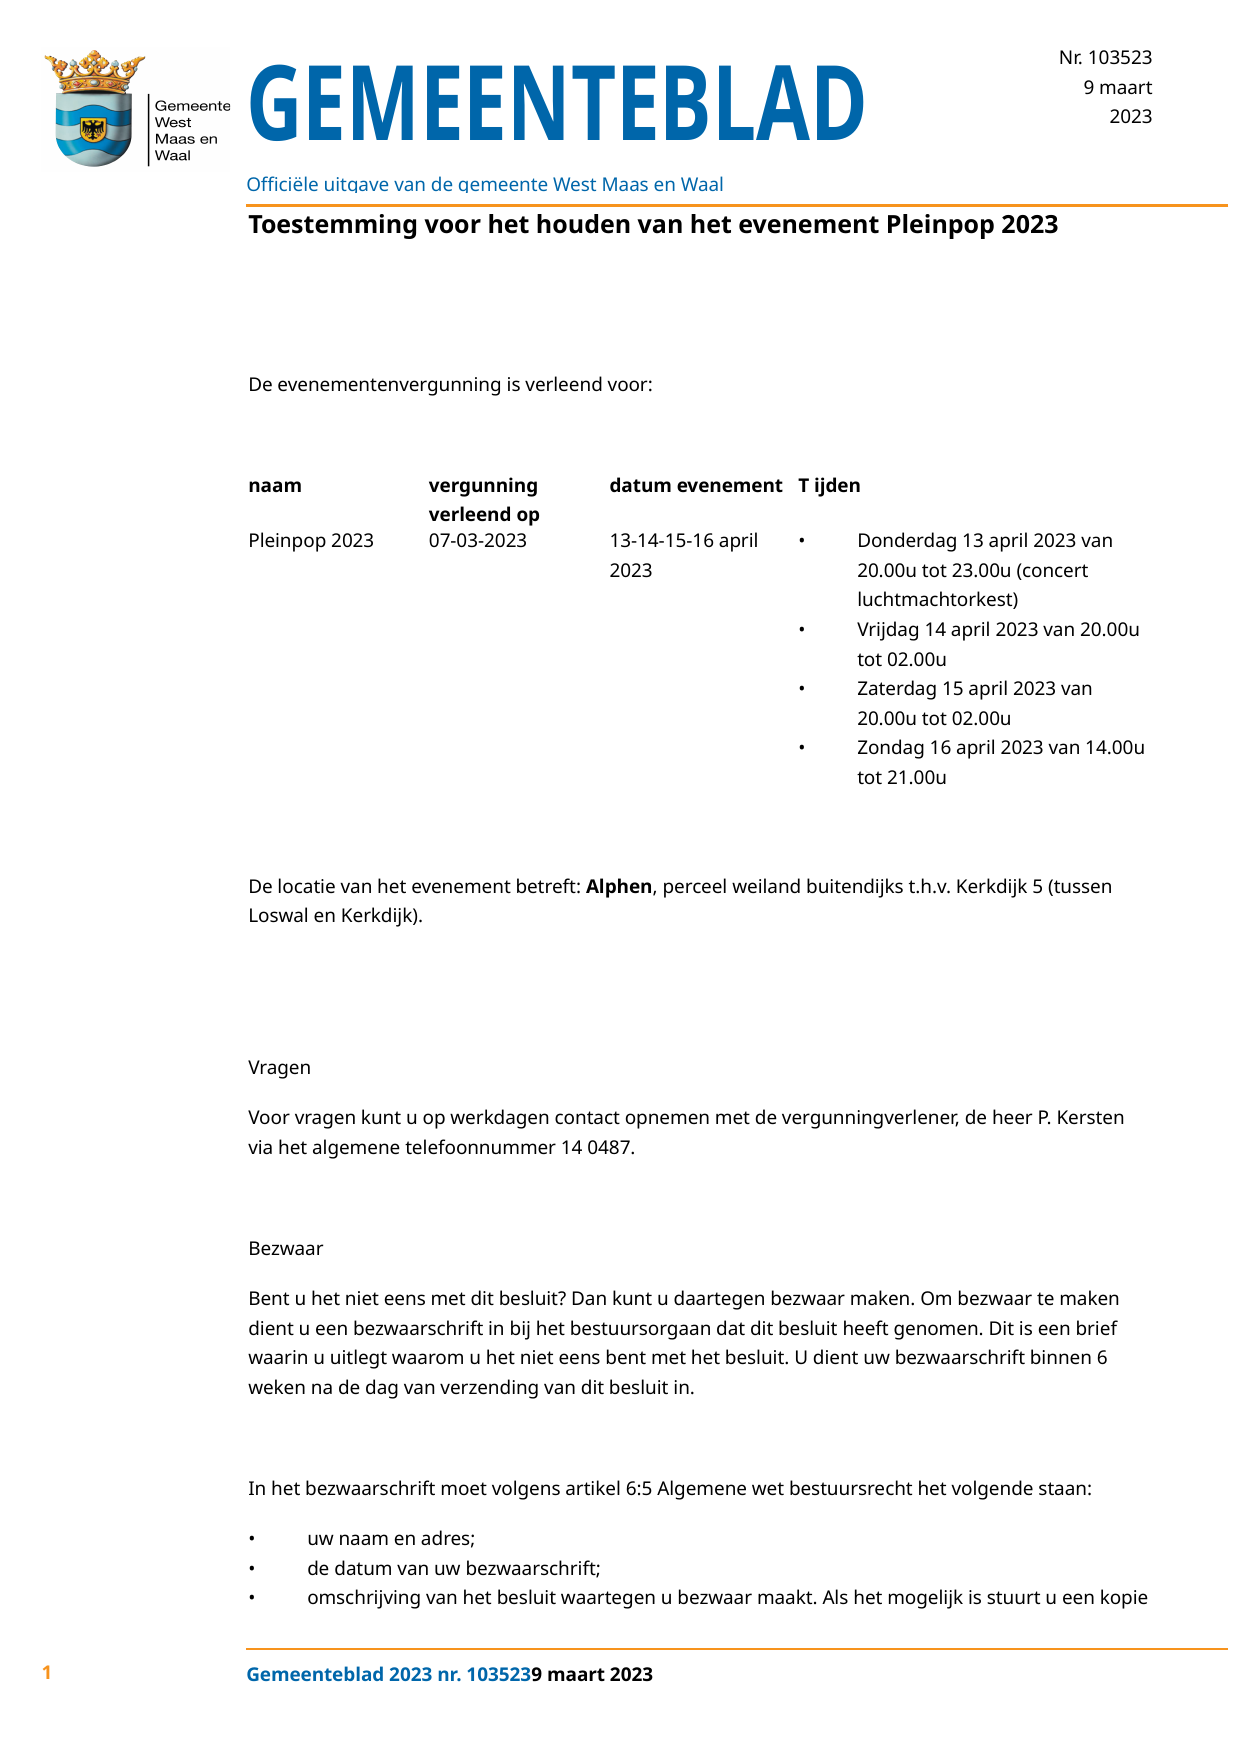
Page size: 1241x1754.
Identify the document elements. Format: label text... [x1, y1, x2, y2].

picture [41, 47, 231, 172]
table_header datum evenement [609, 472, 798, 527]
text Bezwaar [248, 1235, 1152, 1260]
table_cell 07-03-2023 [429, 528, 609, 819]
list de datum van uw bezwaarschrift; [248, 1555, 1152, 1580]
table_header naam [248, 472, 429, 527]
list uw naam en adres; [248, 1525, 1152, 1551]
table_header T ijden [798, 472, 1152, 527]
text Vragen [248, 1054, 1152, 1079]
table_header vergunning verleend op [429, 472, 609, 527]
text De evenementenvergunning is verleend voor: [248, 371, 1152, 397]
table_cell Pleinpop 2023 [248, 528, 429, 819]
text In het bezwaarschrift moet volgens artikel 6:5 Algemene wet bestuursrecht het volgende staan: [248, 1475, 1152, 1500]
table_cell Donderdag 13 april 2023 van 20.00u tot 23.00u (concert luchtmachtorkest) Vrijdag 14 april 2023 van 20.00u tot 02.00u Zaterdag 15 april 2023 van 20.00u tot 02.00u Zondag 16 april 2023 van 14.00u tot 21.00u [798, 528, 1152, 819]
list omschrijving van het besluit waartegen u bezwaar maakt. Als het mogelijk is stuurt u een kopie [248, 1584, 1152, 1610]
table_cell 13-14-15-16 april 2023 [609, 528, 798, 819]
text De locatie van het evenement betreft: Alphen, perceel weiland buitendijks t.h.v. Kerkdijk 5 (tussen Loswal en Kerkdijk). [248, 873, 1152, 928]
text Voor vragen kunt u op werkdagen contact opnemen met de vergunningverlener, de heer P. Kersten via het algemene telefoonnummer 14 0487. [248, 1104, 1152, 1159]
text Bent u het niet eens met dit besluit? Dan kunt u daartegen bezwaar maken. Om bezwaar te maken dient u een bezwaarschrift in bij het bestuursorgaan dat dit besluit heeft genomen. Dit is een brief waarin u uitlegt waarom u het niet eens bent met het besluit. U dient uw bezwaarschrift binnen 6 weken na de dag van verzending van dit besluit in. [248, 1285, 1152, 1399]
text Toestemming voor het houden van het evenement Pleinpop 2023 [248, 207, 1152, 241]
